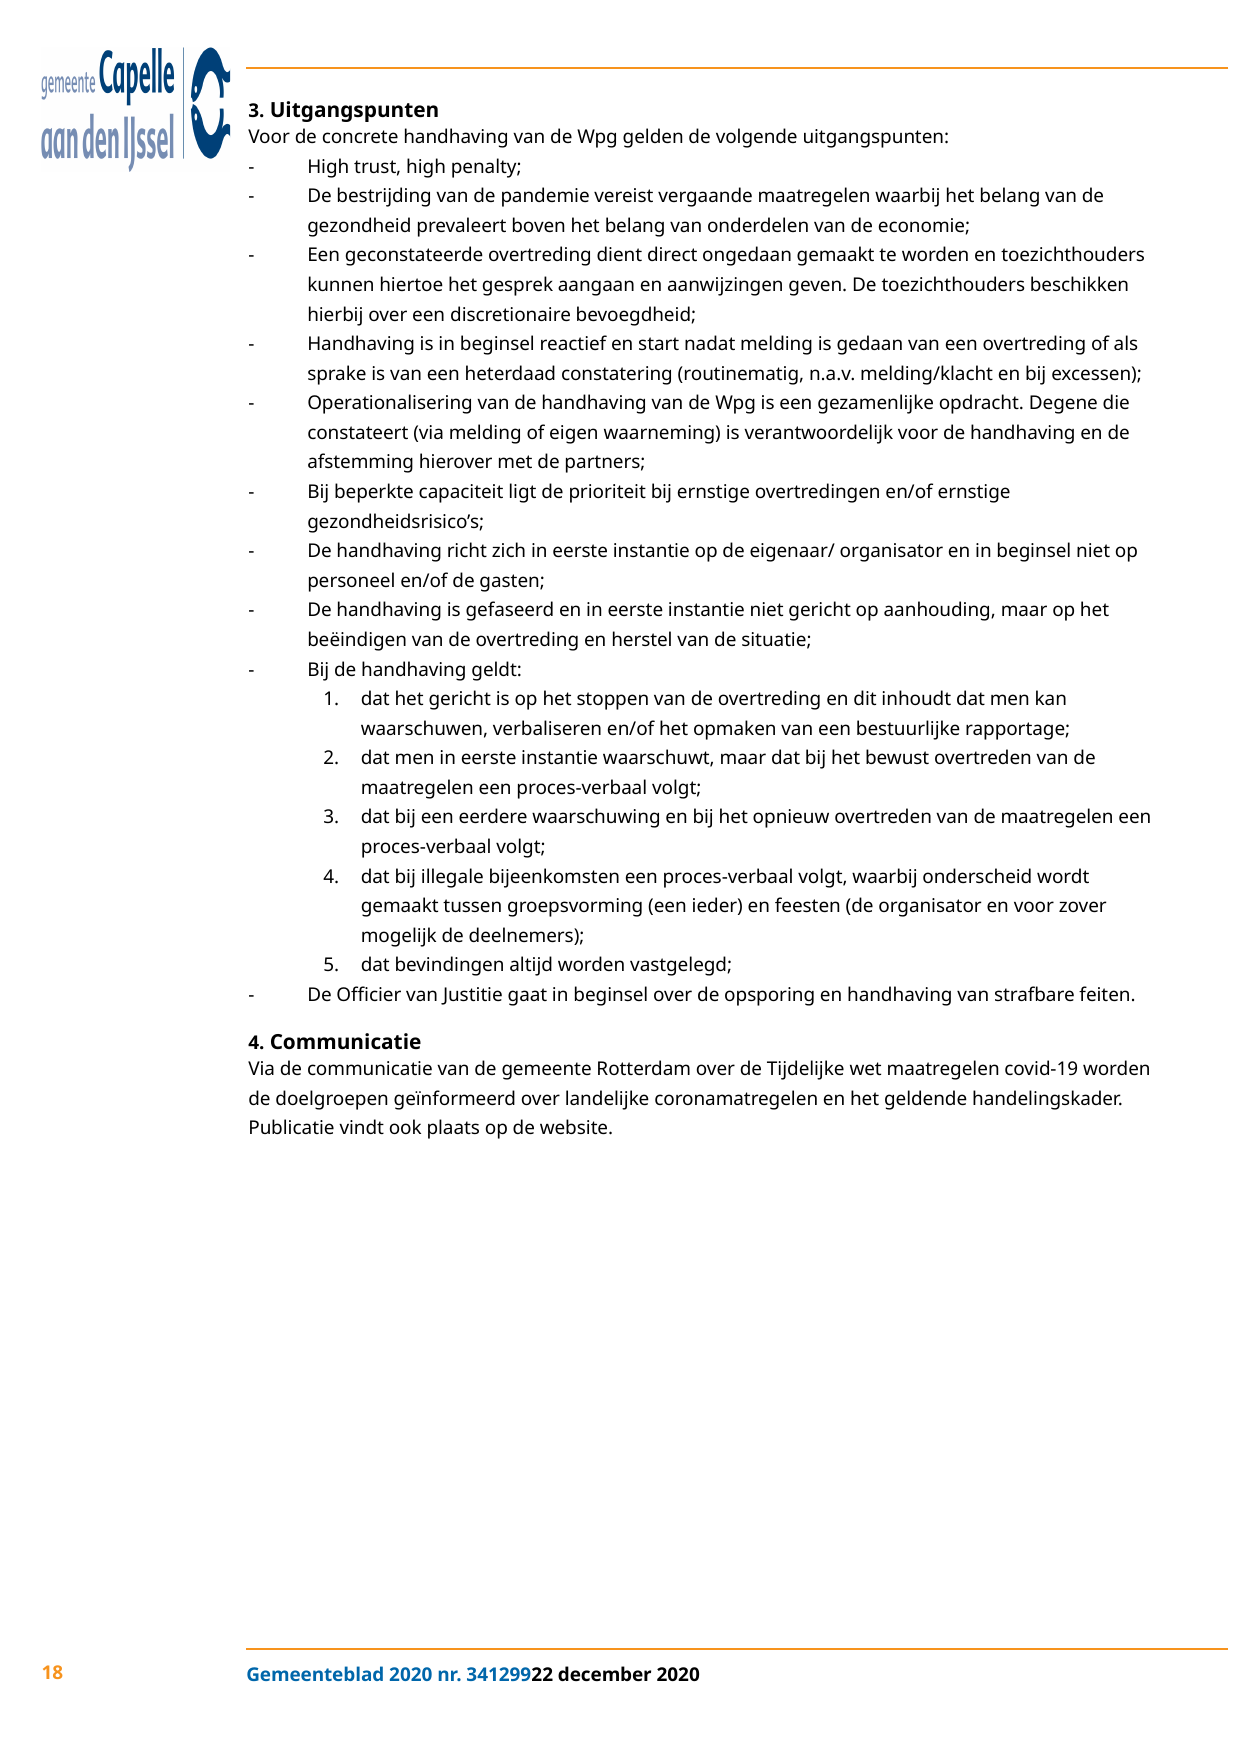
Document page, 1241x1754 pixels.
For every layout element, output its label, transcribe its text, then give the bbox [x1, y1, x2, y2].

list Handhaving is in beginsel reactief en start nadat melding is gedaan van een overtreding of als sprake is van een heterdaad constatering (routinematig, n.a.v. melding/klacht en bij excessen); [248, 330, 1152, 386]
list dat men in eerste instantie waarschuwt, maar dat bij het bewust overtreden van de maatregelen een proces-verbaal volgt; [323, 744, 1152, 800]
list De handhaving richt zich in eerste instantie op de eigenaar/ organisator en in beginsel niet op personeel en/of de gasten; [248, 537, 1152, 593]
list Bij de handhaving geldt: [248, 656, 1152, 681]
text 3. Uitgangspunten [248, 95, 1152, 123]
list De bestrijding van de pandemie vereist vergaande maatregelen waarbij het belang van de gezondheid prevaleert boven het belang van onderdelen van de economie; [248, 182, 1152, 238]
list Een geconstateerde overtreding dient direct ongedaan gemaakt te worden en toezichthouders kunnen hiertoe het gesprek aangaan en aanwijzingen geven. De toezichthouders beschikken hierbij over een discretionaire bevoegdheid; [248, 242, 1152, 326]
list dat bij illegale bijeenkomsten een proces-verbaal volgt, waarbij onderscheid wordt gemaakt tussen groepsvorming (een ieder) en feesten (de organisator en voor zover mogelijk de deelnemers); [323, 863, 1152, 948]
list Bij beperkte capaciteit ligt de prioriteit bij ernstige overtredingen en/of ernstige gezondheidsrisico’s; [248, 478, 1152, 533]
text 4. Communicatie [248, 1027, 1152, 1055]
list dat het gericht is op het stoppen van de overtreding en dit inhoudt dat men kan waarschuwen, verbaliseren en/of het opmaken van een bestuurlijke rapportage; [323, 685, 1152, 741]
list dat bevindingen altijd worden vastgelegd; [323, 952, 1152, 977]
text Voor de concrete handhaving van de Wpg gelden de volgende uitgangspunten: [248, 123, 1152, 149]
list dat bij een eerdere waarschuwing en bij het opnieuw overtreden van de maatregelen een proces-verbaal volgt; [323, 804, 1152, 859]
list Operationalisering van de handhaving van de Wpg is een gezamenlijke opdracht. Degene die constateert (via melding of eigen waarneming) is verantwoordelijk voor de handhaving en de afstemming hierover met de partners; [248, 389, 1152, 474]
picture [41, 47, 231, 172]
list De handhaving is gefaseerd en in eerste instantie niet gericht op aanhouding, maar op het beëindigen van de overtreding en herstel van de situatie; [248, 597, 1152, 652]
list De Officier van Justitie gaat in beginsel over de opsporing en handhaving van strafbare feiten. [248, 981, 1152, 1007]
text Via de communicatie van de gemeente Rotterdam over de Tijdelijke wet maatregelen covid-19 worden de doelgroepen geïnformeerd over landelijke coronamatregelen en het geldende handelingskader. Publicatie vindt ook plaats op de website. [248, 1055, 1152, 1140]
list High trust, high penalty; [248, 153, 1152, 178]
